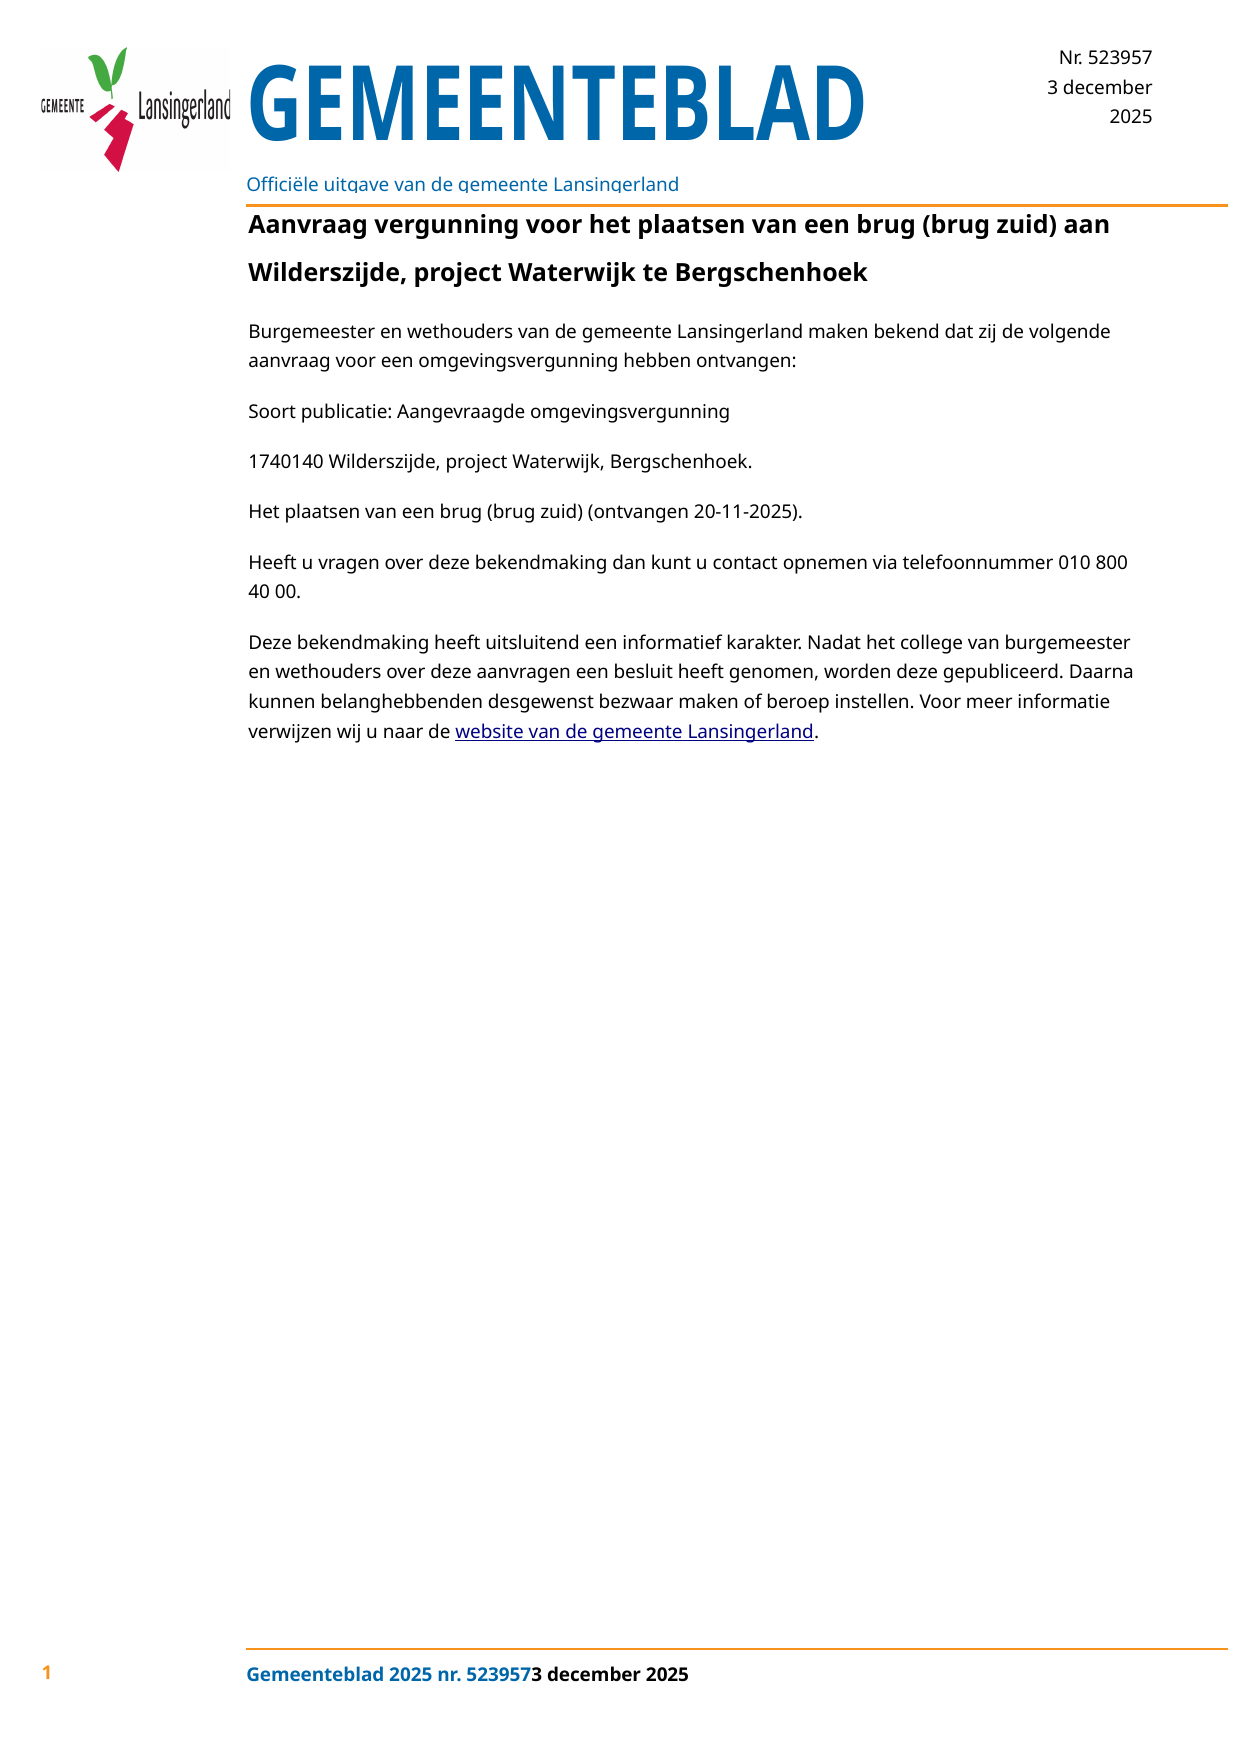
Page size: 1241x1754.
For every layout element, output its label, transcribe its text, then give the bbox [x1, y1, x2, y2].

text Soort publicatie: Aangevraagde omgevingsvergunning [248, 398, 1152, 424]
text Aanvraag vergunning voor het plaatsen van een brug (brug zuid) aan Wilderszijde, project Waterwijk te Bergschenhoek [248, 207, 1152, 288]
text Het plaatsen van een brug (brug zuid) (ontvangen 20-11-2025). [248, 499, 1152, 524]
text Burgemeester en wethouders van de gemeente Lansingerland maken bekend dat zij de volgende aanvraag voor een omgevingsvergunning hebben ontvangen: [248, 318, 1152, 373]
text Heeft u vragen over deze bekendmaking dan kunt u contact opnemen via telefoonnummer 010 800 40 00. [248, 549, 1152, 604]
picture [41, 47, 231, 172]
text 1740140 Wilderszijde, project Waterwijk, Bergschenhoek. [248, 448, 1152, 474]
text Deze bekendmaking heeft uitsluitend een informatief karakter. Nadat het college van burgemeester en wethouders over deze aanvragen een besluit heeft genomen, worden deze gepubliceerd. Daarna kunnen belanghebbenden desgewenst bezwaar maken of beroep instellen. Voor meer informatie verwijzen wij u naar de website van de gemeente Lansingerland. [248, 629, 1152, 744]
